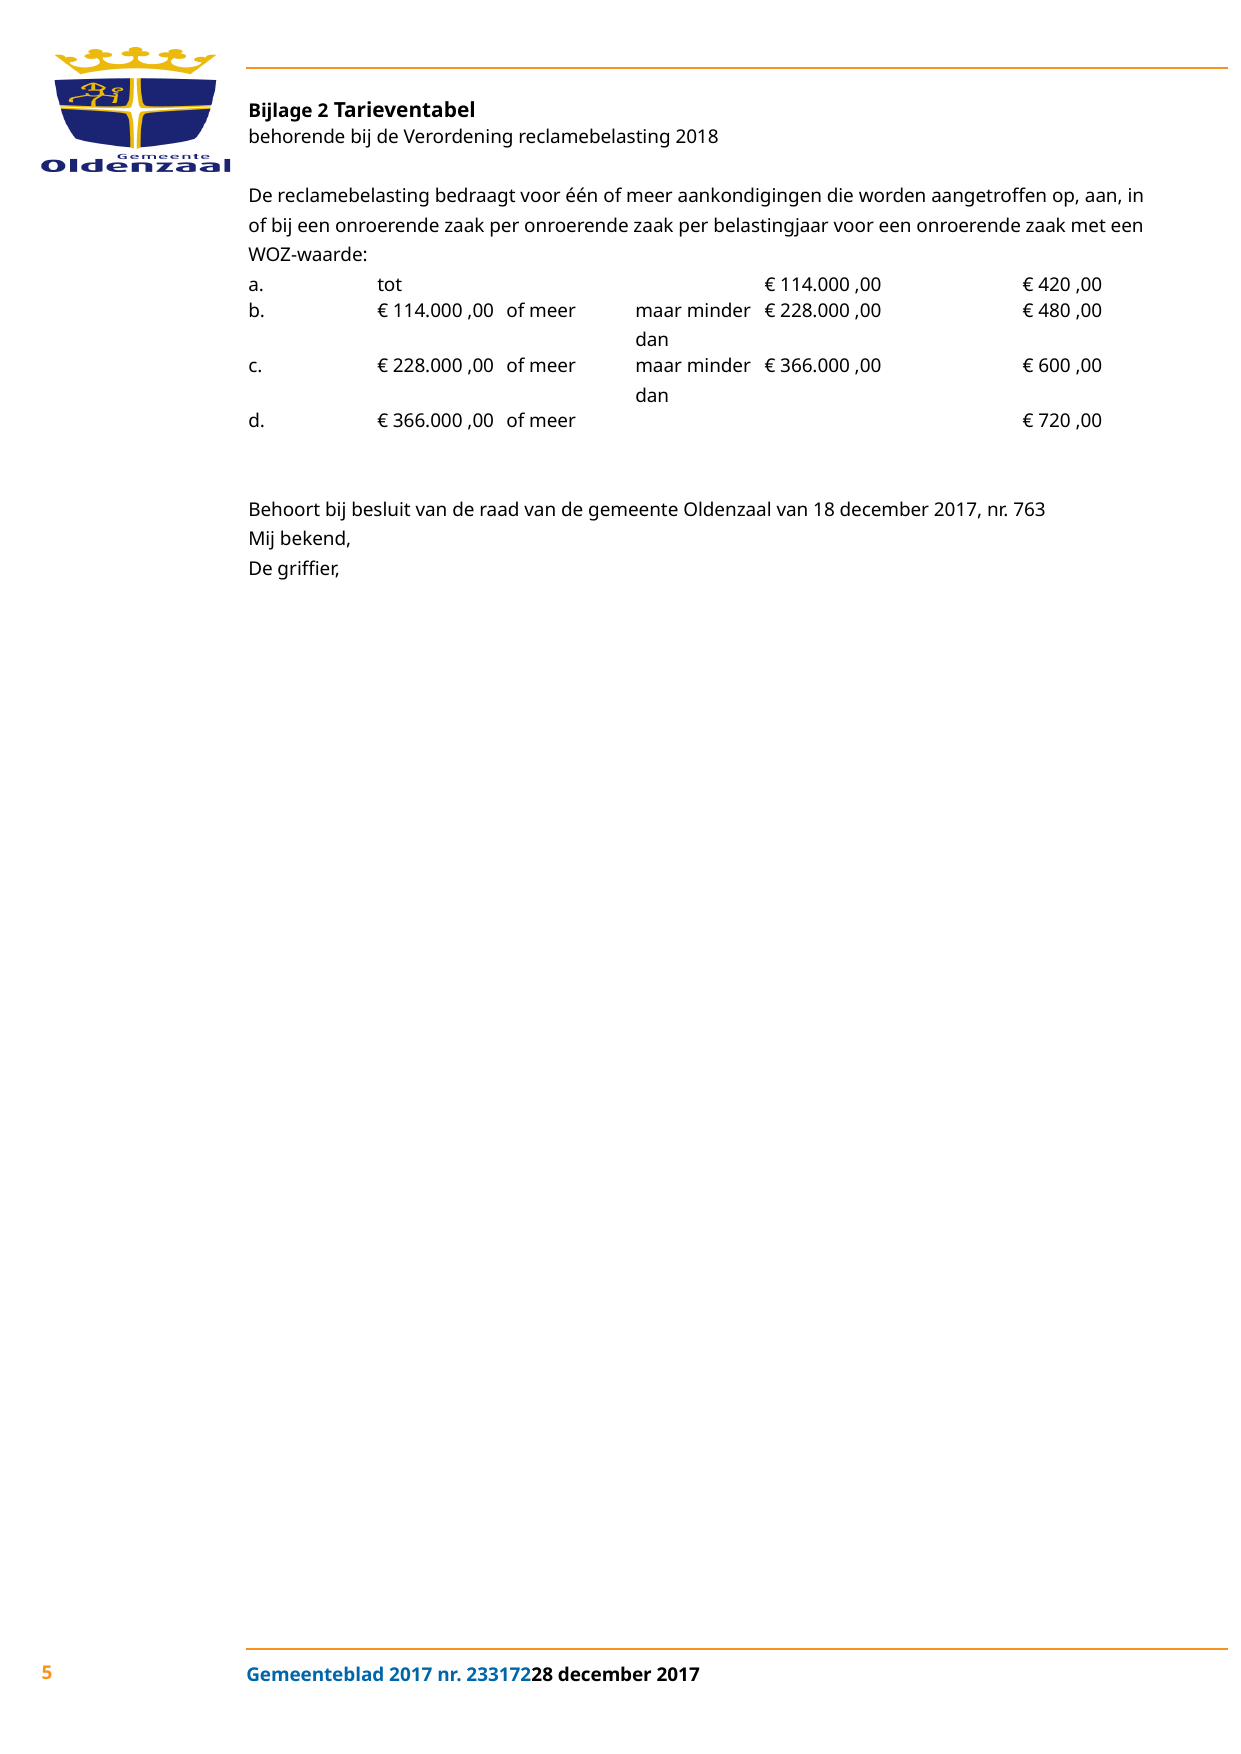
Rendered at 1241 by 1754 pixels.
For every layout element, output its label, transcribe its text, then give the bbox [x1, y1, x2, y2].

table_cell [894, 297, 1022, 352]
table_cell [764, 408, 893, 433]
text De griffier, [248, 555, 1152, 581]
table_cell c. [248, 353, 377, 408]
table_header € 114.000 ,00 [764, 271, 893, 297]
text De reclamebelasting bedraagt voor één of meer aankondigingen die worden aangetroffen op, aan, in of bij een onroerende zaak per onroerende zaak per belastingjaar voor een onroerende zaak met een WOZ-waarde: [248, 182, 1152, 267]
text Bijlage 2 Tarieventabel [248, 95, 1152, 123]
table_cell € 480 ,00 [1023, 297, 1152, 352]
table_cell [894, 408, 1022, 433]
table_header € 420 ,00 [1023, 271, 1152, 297]
table_header tot [377, 271, 506, 297]
table_cell of meer [506, 353, 635, 408]
table_cell € 366.000 ,00 [377, 408, 506, 433]
table_cell € 228.000 ,00 [377, 353, 506, 408]
table_header a. [248, 271, 377, 297]
table_cell [635, 408, 764, 433]
table_cell [894, 353, 1022, 408]
text behorende bij de Verordening reclamebelasting 2018 [248, 123, 1152, 149]
table_cell € 114.000 ,00 [377, 297, 506, 352]
table_header [894, 271, 1022, 297]
table_cell € 720 ,00 [1023, 408, 1152, 433]
table_cell € 366.000 ,00 [764, 353, 893, 408]
table_cell d. [248, 408, 377, 433]
picture [41, 47, 231, 172]
table_cell b. [248, 297, 377, 352]
table_header [506, 271, 635, 297]
text Behoort bij besluit van de raad van de gemeente Oldenzaal van 18 december 2017, nr. 763 [248, 496, 1152, 522]
text Mij bekend, [248, 525, 1152, 551]
table_cell € 228.000 ,00 [764, 297, 893, 352]
table_header [635, 271, 764, 297]
table_cell € 600 ,00 [1023, 353, 1152, 408]
table_cell maar minder dan [635, 353, 764, 408]
table_cell maar minder dan [635, 297, 764, 352]
table_cell of meer [506, 297, 635, 352]
table_cell of meer [506, 408, 635, 433]
